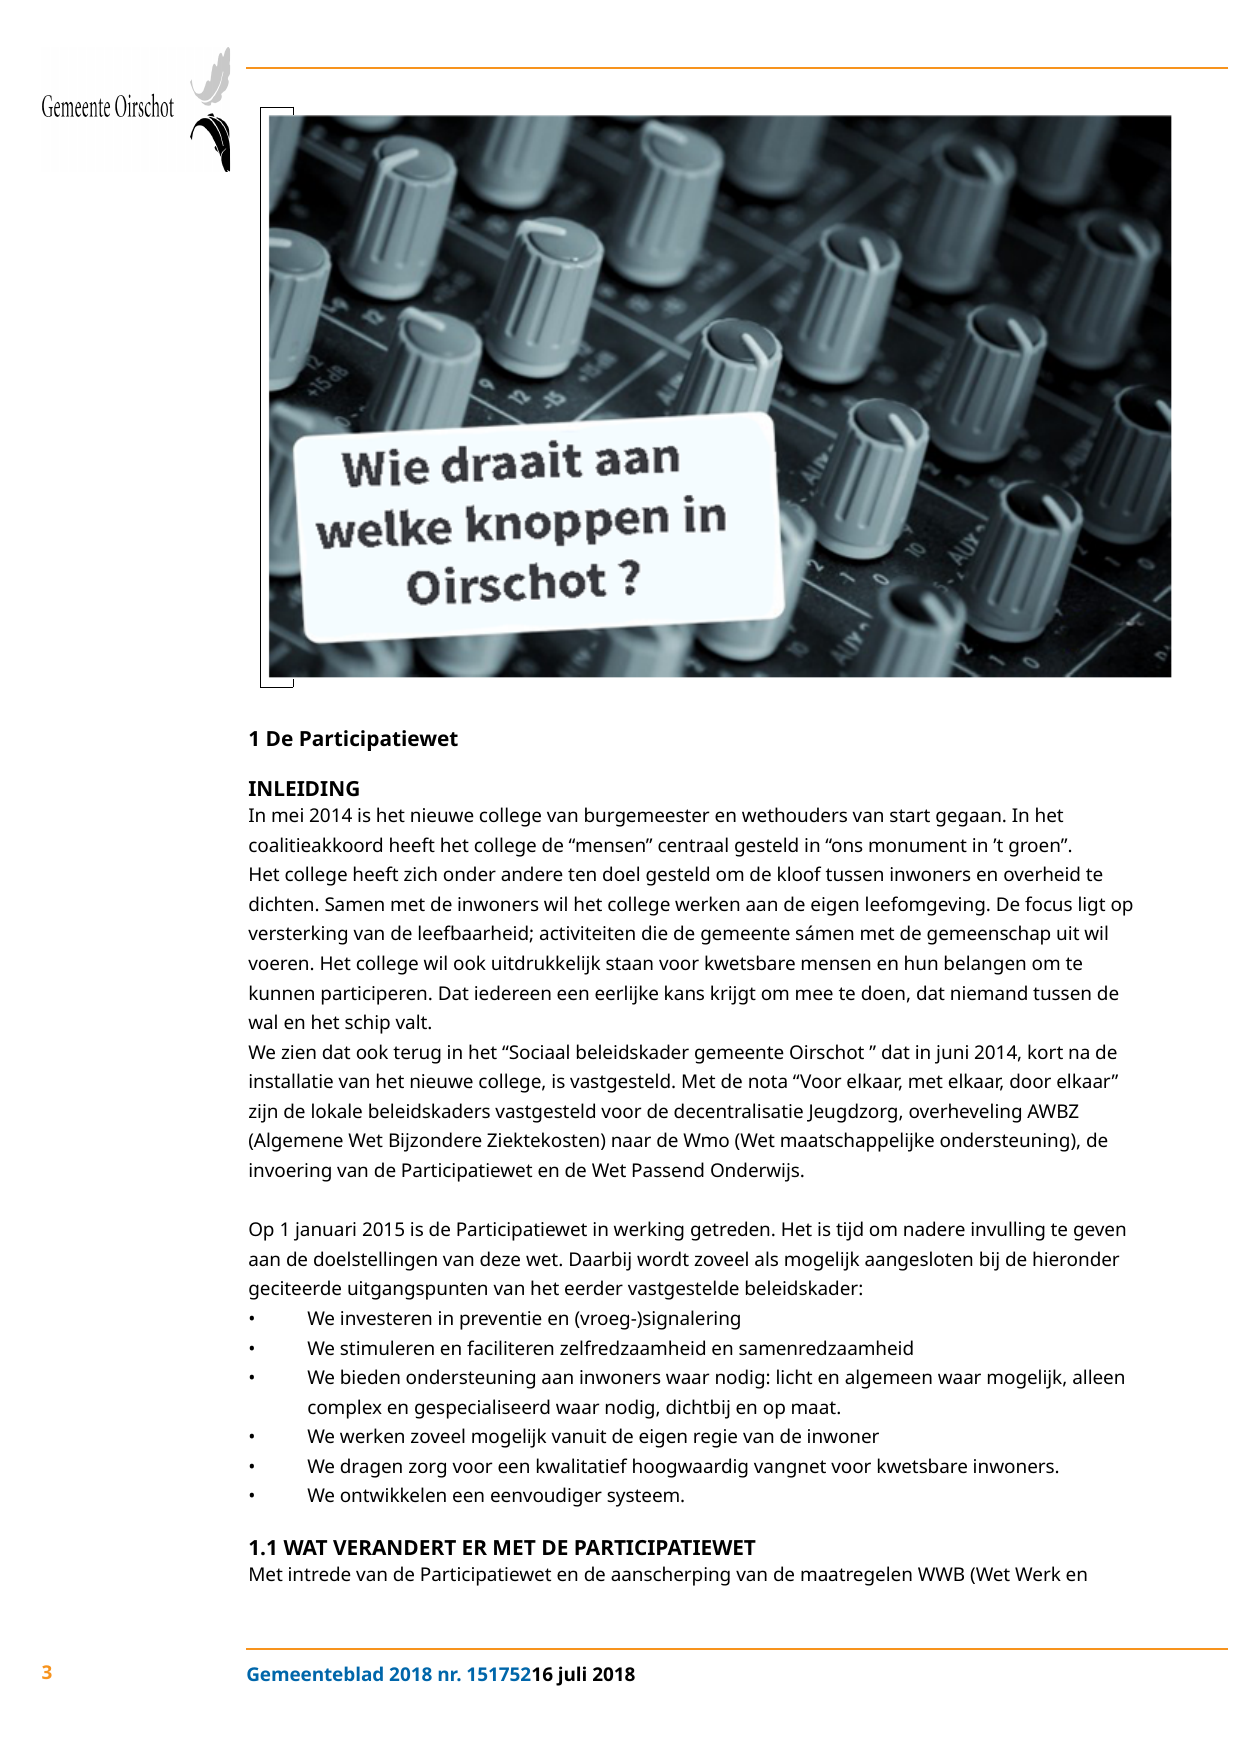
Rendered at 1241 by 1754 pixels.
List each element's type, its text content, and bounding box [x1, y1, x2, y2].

list We ontwikkelen een eenvoudiger systeem. [248, 1483, 1152, 1508]
list We werken zoveel mogelijk vanuit de eigen regie van de inwoner [248, 1423, 1152, 1449]
text We zien dat ook terug in het “Sociaal beleidskader gemeente Oirschot ” dat in juni 2014, kort na de installatie van het nieuwe college, is vastgesteld. Met de nota “Voor elkaar, met elkaar, door elkaar” zijn de lokale beleidskaders vastgesteld voor de decentralisatie Jeugdzorg, overheveling AWBZ (Algemene Wet Bijzondere Ziektekosten) naar de Wmo (Wet maatschappelijke ondersteuning), de invoering van de Participatiewet en de Wet Passend Onderwijs. [248, 1039, 1152, 1183]
picture [268, 115, 1173, 679]
text 1.1 WAT VERANDERT ER MET DE PARTICIPATIEWET [248, 1533, 1152, 1562]
picture [41, 47, 231, 172]
text In mei 2014 is het nieuwe college van burgemeester en wethouders van start gegaan. In het coalitieakkoord heeft het college de “mensen” centraal gesteld in “ons monument in ’t groen”. [248, 802, 1152, 858]
list We dragen zorg voor een kwalitatief hoogwaardig vangnet voor kwetsbare inwoners. [248, 1453, 1152, 1479]
text 1 De Participatiewet [248, 724, 1152, 753]
list We investeren in preventie en (vroeg-)signalering [248, 1305, 1152, 1331]
list We stimuleren en faciliteren zelfredzaamheid en samenredzaamheid [248, 1335, 1152, 1361]
text Het college heeft zich onder andere ten doel gesteld om de kloof tussen inwoners en overheid te dichten. Samen met de inwoners wil het college werken aan de eigen leefomgeving. De focus ligt op versterking van de leefbaarheid; activiteiten die de gemeente sámen met de gemeenschap uit wil voeren. Het college wil ook uitdrukkelijk staan voor kwetsbare mensen en hun belangen om te kunnen participeren. Dat iedereen een eerlijke kans krijgt om mee te doen, dat niemand tussen de wal en het schip valt. [248, 861, 1152, 1035]
text INLEIDING [248, 774, 1152, 802]
text Op 1 januari 2015 is de Participatiewet in werking getreden. Het is tijd om nadere invulling te geven aan de doelstellingen van deze wet. Daarbij wordt zoveel als mogelijk aangesloten bij de hieronder geciteerde uitgangspunten van het eerder vastgestelde beleidskader: [248, 1216, 1152, 1301]
list We bieden ondersteuning aan inwoners waar nodig: licht en algemeen waar mogelijk, alleen complex en gespecialiseerd waar nodig, dichtbij en op maat. [248, 1364, 1152, 1420]
text Met intrede van de Participatiewet en de aanscherping van de maatregelen WWB (Wet Werk en [248, 1562, 1152, 1587]
